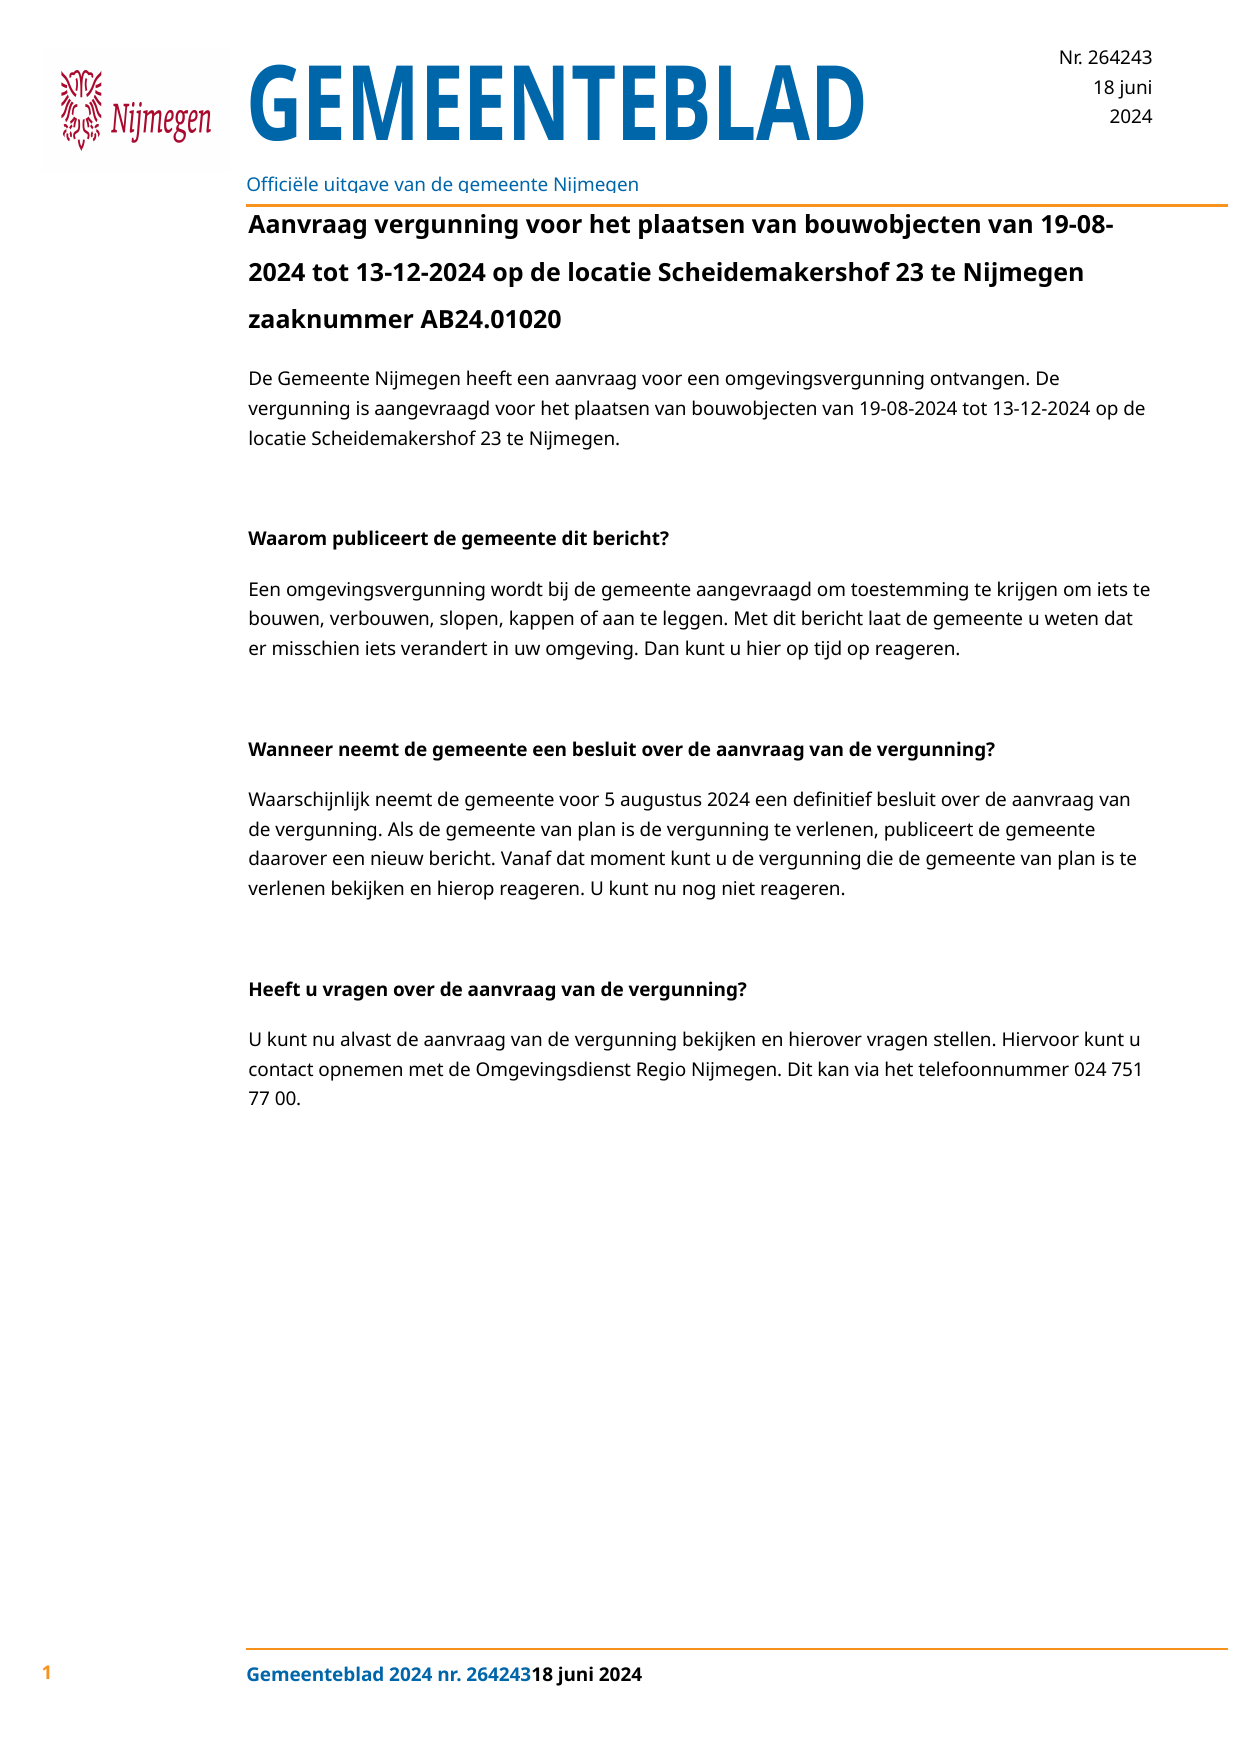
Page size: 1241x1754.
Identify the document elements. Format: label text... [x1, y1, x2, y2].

text U kunt nu alvast de aanvraag van de vergunning bekijken en hierover vragen stellen. Hiervoor kunt u contact opnemen met de Omgevingsdienst Regio Nijmegen. Dit kan via het telefoonnummer 024 751 77 00. [248, 1026, 1152, 1111]
text Heeft u vragen over de aanvraag van de vergunning? [248, 976, 1152, 1002]
text De Gemeente Nijmegen heeft een aanvraag voor een omgevingsvergunning ontvangen. De vergunning is aangevraagd voor het plaatsen van bouwobjecten van 19-08-2024 tot 13-12-2024 op de locatie Scheidemakershof 23 te Nijmegen. [248, 366, 1152, 450]
picture [41, 47, 231, 172]
text Aanvraag vergunning voor het plaatsen van bouwobjecten van 19-08-2024 tot 13-12-2024 op de locatie Scheidemakershof 23 te Nijmegen zaaknummer AB24.01020 [248, 207, 1152, 336]
text Een omgevingsvergunning wordt bij de gemeente aangevraagd om toestemming te krijgen om iets te bouwen, verbouwen, slopen, kappen of aan te leggen. Met dit bericht laat de gemeente u weten dat er misschien iets verandert in uw omgeving. Dan kunt u hier op tijd op reageren. [248, 576, 1152, 661]
text Wanneer neemt de gemeente een besluit over de aanvraag van de vergunning? [248, 736, 1152, 762]
text Waarschijnlijk neemt de gemeente voor 5 augustus 2024 een definitief besluit over de aanvraag van de vergunning. Als de gemeente van plan is de vergunning te verlenen, publiceert de gemeente daarover een nieuw bericht. Vanaf dat moment kunt u de vergunning die de gemeente van plan is te verlenen bekijken en hierop reageren. U kunt nu nog niet reageren. [248, 786, 1152, 901]
text Waarom publiceert de gemeente dit bericht? [248, 526, 1152, 551]
